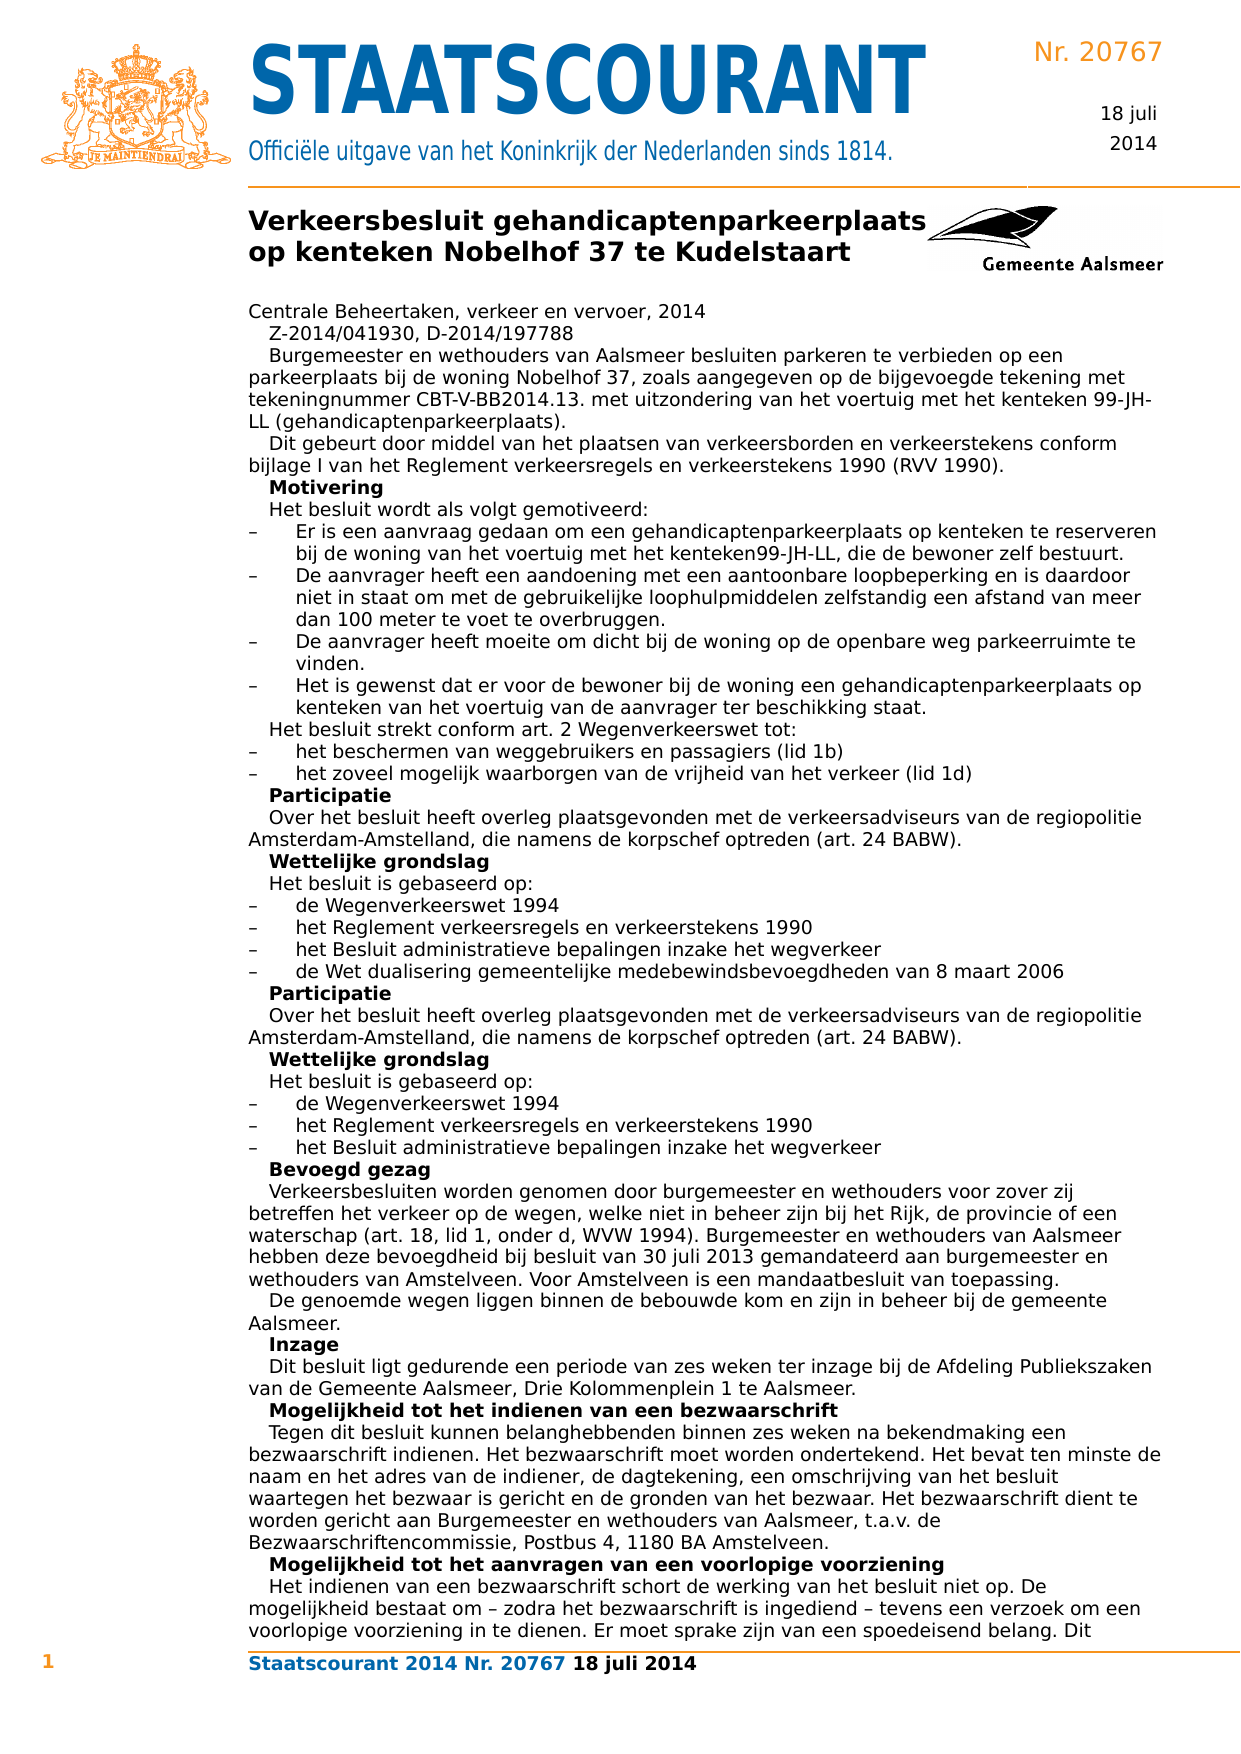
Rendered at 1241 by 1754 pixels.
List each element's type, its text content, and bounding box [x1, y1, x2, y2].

list het Besluit administratieve bepalingen inzake het wegverkeer [248, 939, 1163, 961]
subtitle Verkeersbesluit gehandicaptenparkeerplaats op kenteken Nobelhof 37 te Kudelstaart [248, 206, 927, 268]
text Het indienen van een bezwaarschrift schort de werking van het besluit niet op. De mogelijkheid bestaat om – zodra het bezwaarschrift is ingediend – tevens een verzoek om een voorlopige voorziening in te dienen. Er moet sprake zijn van een spoedeisend belang. Dit [248, 1576, 1163, 1642]
text Dit besluit ligt gedurende een periode van zes weken ter inzage bij de Afdeling Publiekszaken van de Gemeente Aalsmeer, Drie Kolommenplein 1 te Aalsmeer. [248, 1356, 1163, 1400]
list Het is gewenst dat er voor de bewoner bij de woning een gehandicaptenparkeerplaats op kenteken van het voertuig van de aanvrager ter beschikking staat. [248, 675, 1163, 719]
list Er is een aanvraag gedaan om een gehandicaptenparkeerplaats op kenteken te reserveren bij de woning van het voertuig met het kenteken99-JH-LL, die de bewoner zelf bestuurt. [248, 521, 1163, 565]
text Het besluit strekt conform art. 2 Wegenverkeerswet tot: [248, 719, 1163, 741]
picture [927, 205, 1164, 271]
text Het besluit is gebaseerd op: [248, 1071, 1163, 1093]
text Het besluit is gebaseerd op: [248, 873, 1163, 895]
list het Besluit administratieve bepalingen inzake het wegverkeer [248, 1137, 1163, 1158]
text Inzage [248, 1334, 1163, 1356]
picture [41, 44, 231, 169]
text Centrale Beheertaken, verkeer en vervoer, 2014 [248, 301, 1163, 323]
text Wettelijke grondslag [248, 1049, 1163, 1071]
list het beschermen van weggebruikers en passagiers (lid 1b) [248, 741, 1163, 763]
text Mogelijkheid tot het indienen van een bezwaarschrift [248, 1400, 1163, 1422]
text Het besluit wordt als volgt gemotiveerd: [248, 499, 1163, 521]
text Mogelijkheid tot het aanvragen van een voorlopige voorziening [248, 1554, 1163, 1576]
text Wettelijke grondslag [248, 851, 1163, 873]
text Z-2014/041930, D-2014/197788 [248, 323, 1163, 345]
list het Reglement verkeersregels en verkeerstekens 1990 [248, 1114, 1163, 1137]
text De genoemde wegen liggen binnen de bebouwde kom en zijn in beheer bij de gemeente Aalsmeer. [248, 1290, 1163, 1334]
text Burgemeester en wethouders van Aalsmeer besluiten parkeren te verbieden op een parkeerplaats bij de woning Nobelhof 37, zoals aangegeven op de bijgevoegde tekening met tekeningnummer CBT-V-BB2014.13. met uitzondering van het voertuig met het kenteken 99-JH-LL (gehandicaptenparkeerplaats). [248, 345, 1163, 433]
text Over het besluit heeft overleg plaatsgevonden met de verkeersadviseurs van de regiopolitie Amsterdam-Amstelland, die namens de korpschef optreden (art. 24 BABW). [248, 1005, 1163, 1049]
text Motivering [248, 477, 1163, 499]
text Over het besluit heeft overleg plaatsgevonden met de verkeersadviseurs van de regiopolitie Amsterdam-Amstelland, die namens de korpschef optreden (art. 24 BABW). [248, 807, 1163, 851]
list het zoveel mogelijk waarborgen van de vrijheid van het verkeer (lid 1d) [248, 763, 1163, 785]
list De aanvrager heeft een aandoening met een aantoonbare loopbeperking en is daardoor niet in staat om met de gebruikelijke loophulpmiddelen zelfstandig een afstand van meer dan 100 meter te voet te overbruggen. [248, 565, 1163, 631]
list de Wegenverkeerswet 1994 [248, 895, 1163, 917]
text Participatie [248, 983, 1163, 1005]
text Verkeersbesluiten worden genomen door burgemeester en wethouders voor zover zij betreffen het verkeer op de wegen, welke niet in beheer zijn bij het Rijk, de provincie of een waterschap (art. 18, lid 1, onder d, WVW 1994). Burgemeester en wethouders van Aalsmeer hebben deze bevoegdheid bij besluit van 30 juli 2013 gemandateerd aan burgemeester en wethouders van Amstelveen. Voor Amstelveen is een mandaatbesluit van toepassing. [248, 1181, 1163, 1290]
list de Wegenverkeerswet 1994 [248, 1093, 1163, 1114]
text Participatie [248, 785, 1163, 807]
list de Wet dualisering gemeentelijke medebewindsbevoegdheden van 8 maart 2006 [248, 961, 1163, 983]
list het Reglement verkeersregels en verkeerstekens 1990 [248, 917, 1163, 939]
text Bevoegd gezag [248, 1158, 1163, 1181]
text Dit gebeurt door middel van het plaatsen van verkeersborden en verkeerstekens conform bijlage I van het Reglement verkeersregels en verkeerstekens 1990 (RVV 1990). [248, 433, 1163, 477]
text Tegen dit besluit kunnen belanghebbenden binnen zes weken na bekendmaking een bezwaarschrift indienen. Het bezwaarschrift moet worden ondertekend. Het bevat ten minste de naam en het adres van de indiener, de dagtekening, een omschrijving van het besluit waartegen het bezwaar is gericht en de gronden van het bezwaar. Het bezwaarschrift dient te worden gericht aan Burgemeester en wethouders van Aalsmeer, t.a.v. de Bezwaarschriftencommissie, Postbus 4, 1180 BA Amstelveen. [248, 1422, 1163, 1554]
list De aanvrager heeft moeite om dicht bij de woning op de openbare weg parkeerruimte te vinden. [248, 631, 1163, 675]
